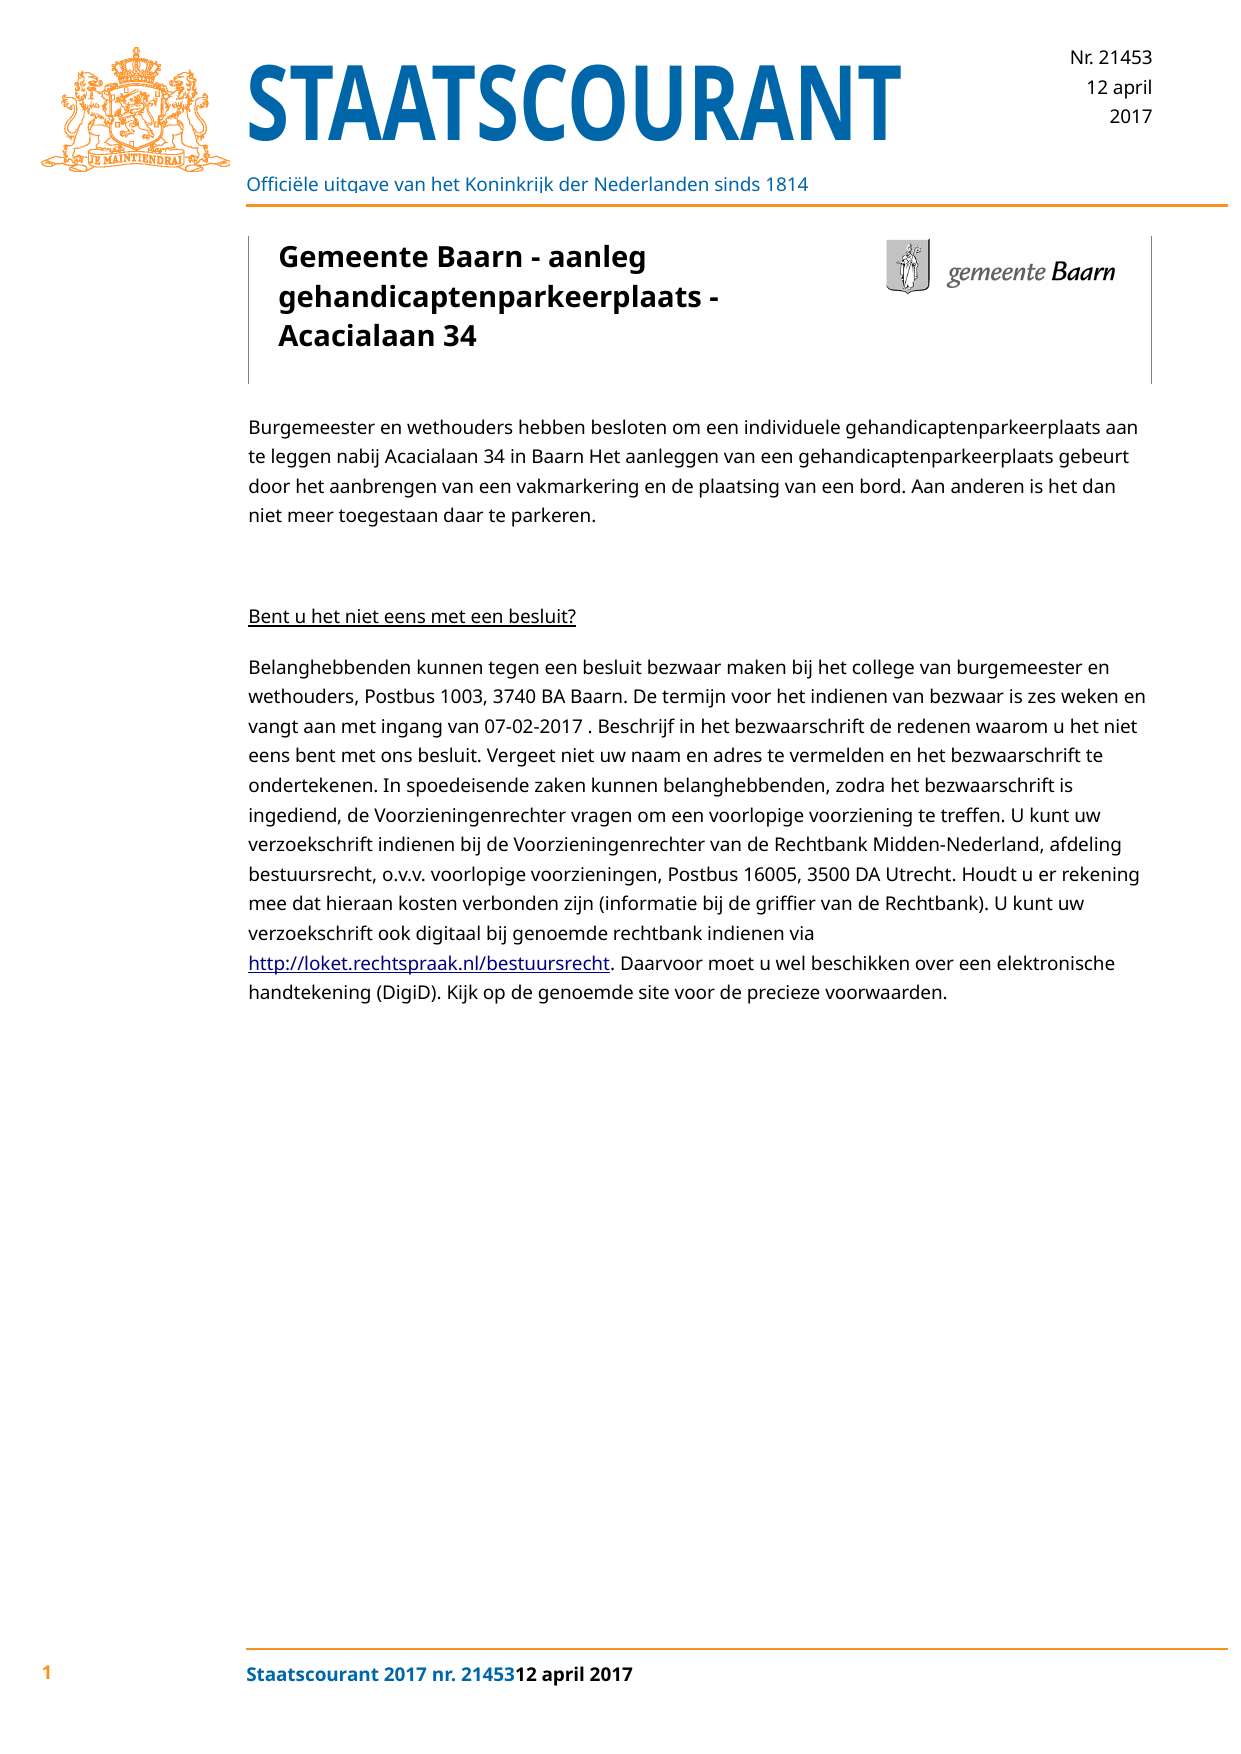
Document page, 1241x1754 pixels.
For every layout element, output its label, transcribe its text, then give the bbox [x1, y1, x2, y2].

table_header Gemeente Baarn - aanleg gehandicaptenparkeerplaats - Acacialaan 34 [249, 236, 850, 384]
picture [882, 236, 1119, 296]
picture [41, 47, 231, 172]
text Bent u het niet eens met een besluit? [248, 603, 1152, 629]
text Burgemeester en wethouders hebben besloten om een individuele gehandicaptenparkeerplaats aan te leggen nabij Acacialaan 34 in Baarn Het aanleggen van een gehandicaptenparkeerplaats gebeurt door het aanbrengen van een vakmarkering en de plaatsing van een bord. Aan anderen is het dan niet meer toegestaan daar te parkeren. [248, 414, 1152, 528]
table_header [850, 236, 1151, 384]
text Belanghebbenden kunnen tegen een besluit bezwaar maken bij het college van burgemeester en wethouders, Postbus 1003, 3740 BA Baarn. De termijn voor het indienen van bezwaar is zes weken en vangt aan met ingang van 07-02-2017 . Beschrijf in het bezwaarschrift de redenen waarom u het niet eens bent met ons besluit. Vergeet niet uw naam en adres te vermelden en het bezwaarschrift te ondertekenen. In spoedeisende zaken kunnen belanghebbenden, zodra het bezwaarschrift is ingediend, de Voorzieningenrechter vragen om een voorlopige voorziening te treffen. U kunt uw verzoekschrift indienen bij de Voorzieningenrechter van de Rechtbank Midden-Nederland, afdeling bestuursrecht, o.v.v. voorlopige voorzieningen, Postbus 16005, 3500 DA Utrecht. Houdt u er rekening mee dat hieraan kosten verbonden zijn (informatie bij de griffier van de Rechtbank). U kunt uw verzoekschrift ook digitaal bij genoemde rechtbank indienen via http://loket.rechtspraak.nl/bestuursrecht. Daarvoor moet u wel beschikken over een elektronische handtekening (DigiD). Kijk op de genoemde site voor de precieze voorwaarden. [248, 654, 1152, 1005]
